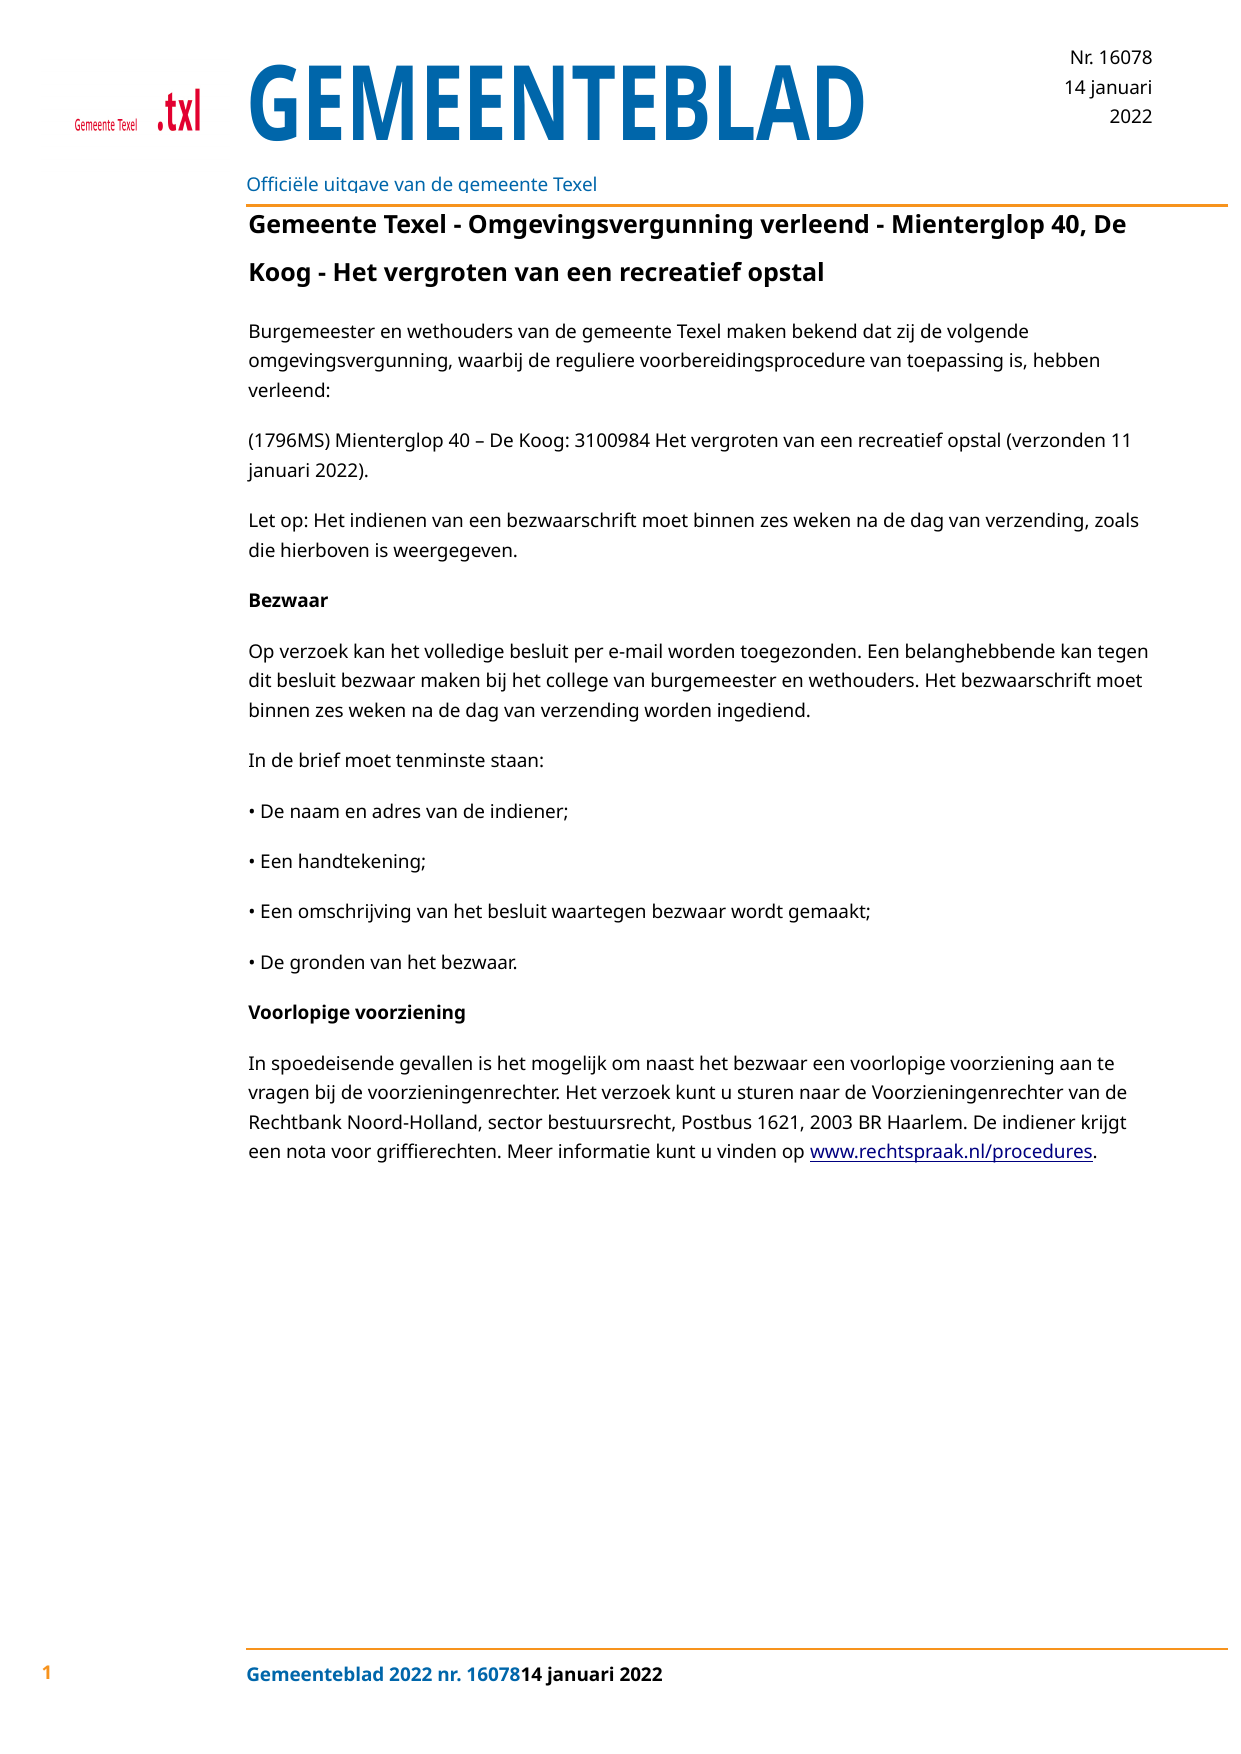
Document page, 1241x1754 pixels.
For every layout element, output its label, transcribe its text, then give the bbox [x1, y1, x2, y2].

picture [41, 47, 231, 172]
text Let op: Het indienen van een bezwaarschrift moet binnen zes weken na de dag van verzending, zoals die hierboven is weergegeven. [248, 507, 1152, 563]
text In de brief moet tenminste staan: [248, 747, 1152, 773]
text Voorlopige voorziening [248, 999, 1152, 1025]
text Gemeente Texel - Omgevingsvergunning verleend - Mienterglop 40, De Koog - Het vergroten van een recreatief opstal [248, 207, 1152, 288]
text • Een omschrijving van het besluit waartegen bezwaar wordt gemaakt; [248, 899, 1152, 924]
text • De naam en adres van de indiener; [248, 798, 1152, 824]
text • De gronden van het bezwaar. [248, 949, 1152, 975]
text In spoedeisende gevallen is het mogelijk om naast het bezwaar een voorlopige voorziening aan te vragen bij de voorzieningenrechter. Het verzoek kunt u sturen naar de Voorzieningenrechter van de Rechtbank Noord-Holland, sector bestuursrecht, Postbus 1621, 2003 BR Haarlem. De indiener krijgt een nota voor griffierechten. Meer informatie kunt u vinden op www.rechtspraak.nl/procedures. [248, 1050, 1152, 1164]
text • Een handtekening; [248, 848, 1152, 874]
text Bezwaar [248, 587, 1152, 613]
text Burgemeester en wethouders van de gemeente Texel maken bekend dat zij de volgende omgevingsvergunning, waarbij de reguliere voorbereidingsprocedure van toepassing is, hebben verleend: [248, 318, 1152, 403]
text Op verzoek kan het volledige besluit per e-mail worden toegezonden. Een belanghebbende kan tegen dit besluit bezwaar maken bij het college van burgemeester en wethouders. Het bezwaarschrift moet binnen zes weken na de dag van verzending worden ingediend. [248, 638, 1152, 723]
text (1796MS) Mienterglop 40 – De Koog: 3100984 Het vergroten van een recreatief opstal (verzonden 11 januari 2022). [248, 427, 1152, 483]
